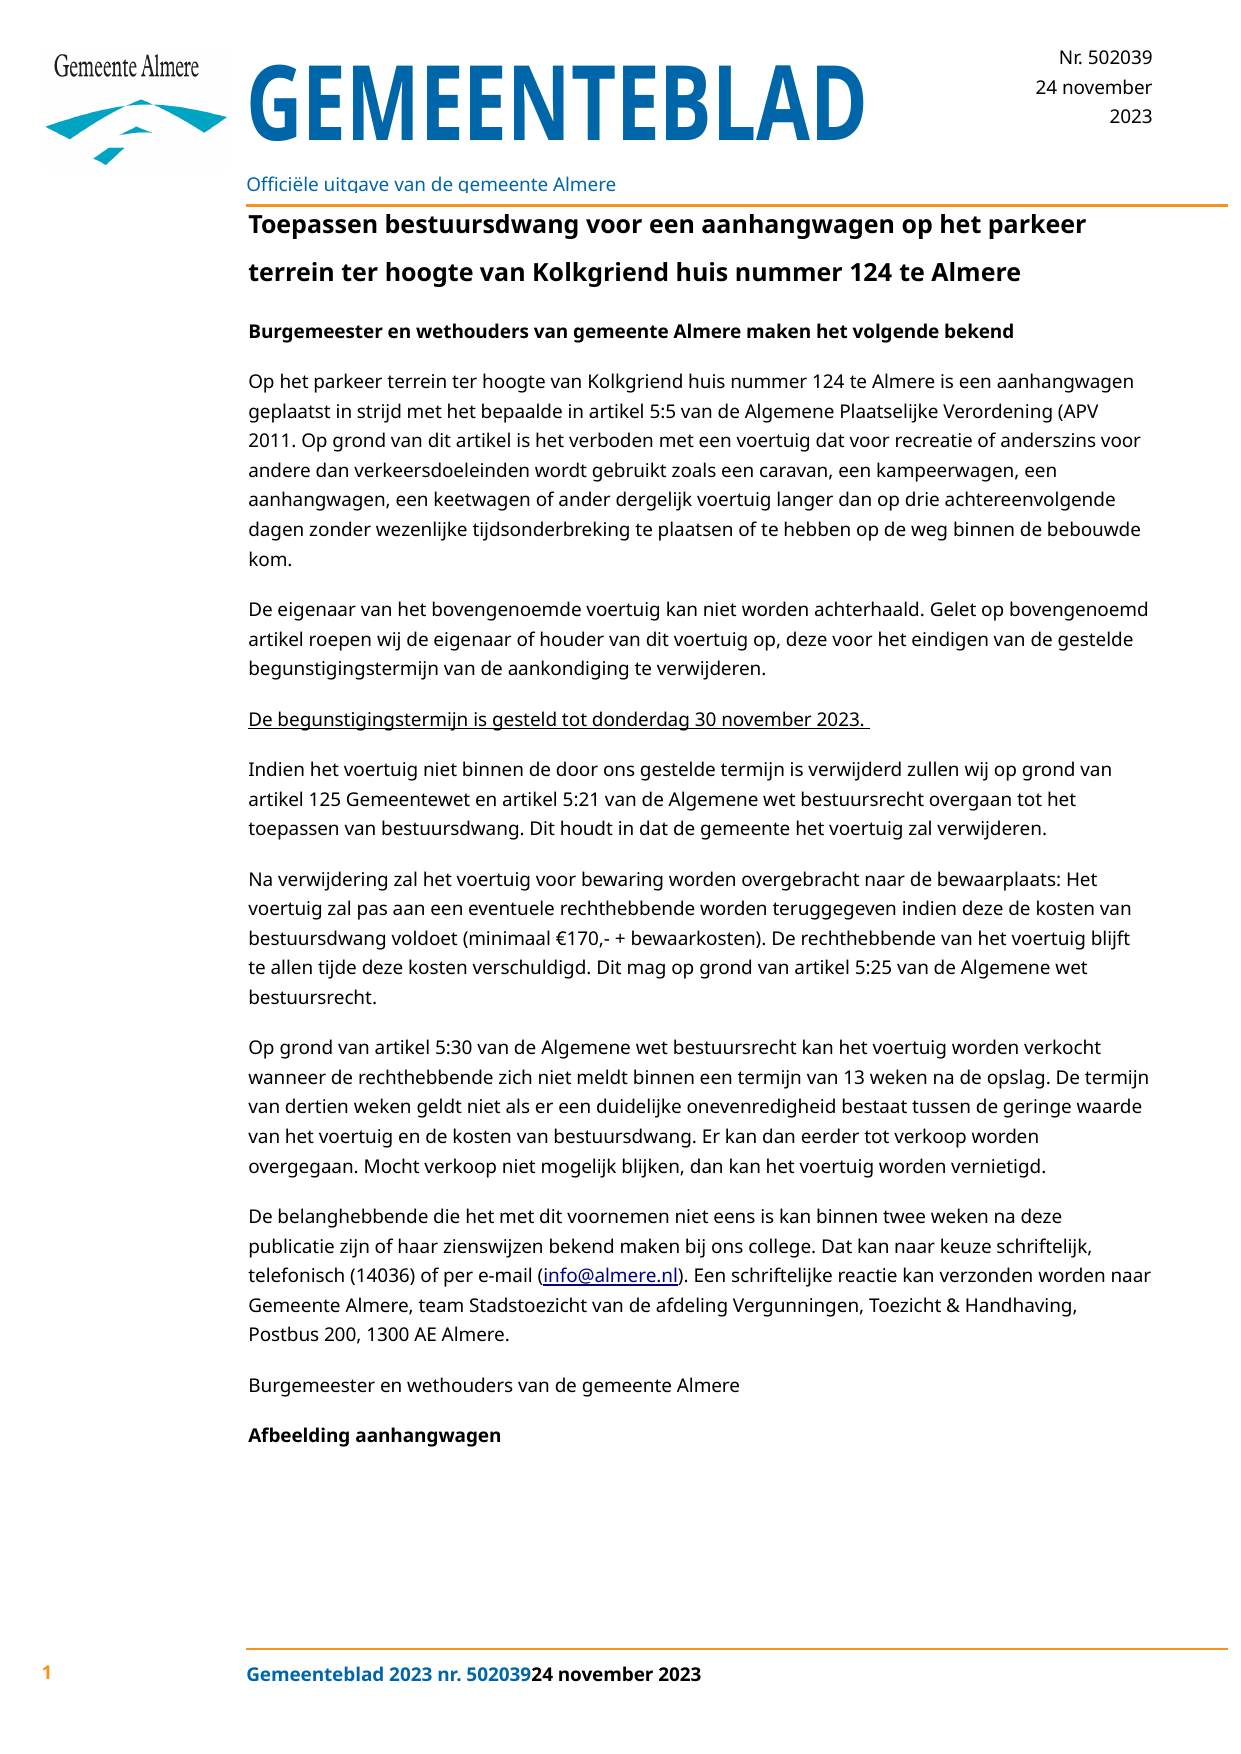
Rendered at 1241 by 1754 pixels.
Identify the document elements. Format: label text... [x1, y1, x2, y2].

text De eigenaar van het bovengenoemde voertuig kan niet worden achterhaald. Gelet op bovengenoemd artikel roepen wij de eigenaar of houder van dit voertuig op, deze voor het eindigen van de gestelde begunstigingstermijn van de aankondiging te verwijderen. [248, 596, 1152, 681]
text Op grond van artikel 5:30 van de Algemene wet bestuursrecht kan het voertuig worden verkocht wanneer de rechthebbende zich niet meldt binnen een termijn van 13 weken na de opslag. De termijn van dertien weken geldt niet als er een duidelijke onevenredigheid bestaat tussen de geringe waarde van het voertuig en de kosten van bestuursdwang. Er kan dan eerder tot verkoop worden overgegaan. Mocht verkoop niet mogelijk blijken, dan kan het voertuig worden vernietigd. [248, 1034, 1152, 1179]
text Indien het voertuig niet binnen de door ons gestelde termijn is verwijderd zullen wij op grond van artikel 125 Gemeentewet en artikel 5:21 van de Algemene wet bestuursrecht overgaan tot het toepassen van bestuursdwang. Dit houdt in dat de gemeente het voertuig zal verwijderen. [248, 756, 1152, 841]
picture [41, 47, 231, 172]
text Afbeelding aanhangwagen [248, 1422, 1152, 1448]
text Toepassen bestuursdwang voor een aanhangwagen op het parkeer terrein ter hoogte van Kolkgriend huis nummer 124 te Almere [248, 207, 1152, 288]
text Burgemeester en wethouders van gemeente Almere maken het volgende bekend [248, 318, 1152, 344]
text Burgemeester en wethouders van de gemeente Almere [248, 1372, 1152, 1398]
text Na verwijdering zal het voertuig voor bewaring worden overgebracht naar de bewaarplaats: Het voertuig zal pas aan een eventuele rechthebbende worden teruggegeven indien deze de kosten van bestuursdwang voldoet (minimaal €170,- + bewaarkosten). De rechthebbende van het voertuig blijft te allen tijde deze kosten verschuldigd. Dit mag op grond van artikel 5:25 van de Algemene wet bestuursrecht. [248, 866, 1152, 1010]
text Op het parkeer terrein ter hoogte van Kolkgriend huis nummer 124 te Almere is een aanhangwagen geplaatst in strijd met het bepaalde in artikel 5:5 van de Algemene Plaatselijke Verordening (APV 2011. Op grond van dit artikel is het verboden met een voertuig dat voor recreatie of anderszins voor andere dan verkeersdoeleinden wordt gebruikt zoals een caravan, een kampeerwagen, een aanhangwagen, een keetwagen of ander dergelijk voertuig langer dan op drie achtereenvolgende dagen zonder wezenlijke tijdsonderbreking te plaatsen of te hebben op de weg binnen de bebouwde kom. [248, 368, 1152, 572]
text De begunstigingstermijn is gesteld tot donderdag 30 november 2023. [248, 706, 1152, 732]
text De belanghebbende die het met dit voornemen niet eens is kan binnen twee weken na deze publicatie zijn of haar zienswijzen bekend maken bij ons college. Dat kan naar keuze schriftelijk, telefonisch (14036) of per e-mail (info@almere.nl). Een schriftelijke reactie kan verzonden worden naar Gemeente Almere, team Stadstoezicht van de afdeling Vergunningen, Toezicht & Handhaving, Postbus 200, 1300 AE Almere. [248, 1203, 1152, 1347]
